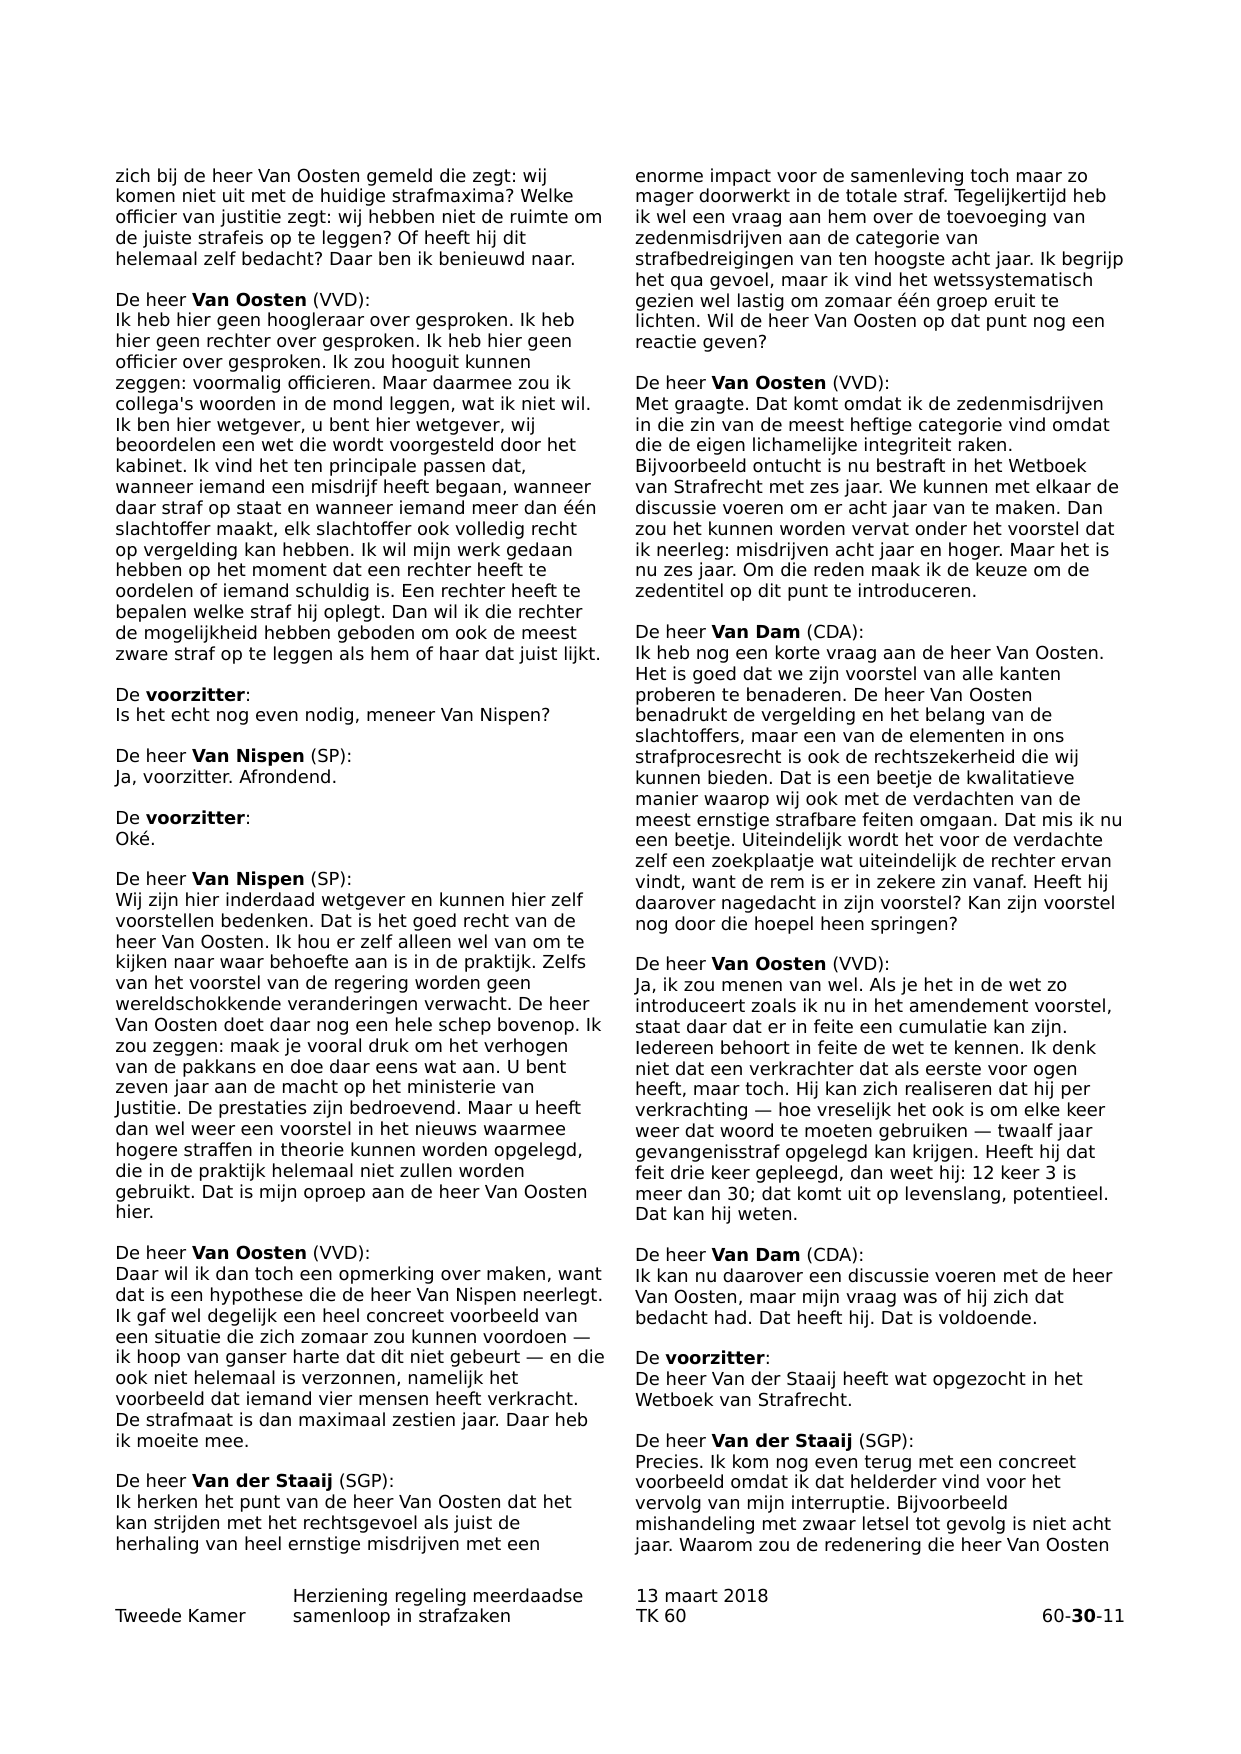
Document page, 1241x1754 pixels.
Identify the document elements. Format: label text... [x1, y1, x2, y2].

text De heer Van Dam (CDA): [635, 622, 1125, 643]
text De heer Van Oosten (VVD): [115, 1243, 605, 1264]
text De voorzitter: [115, 684, 605, 705]
text De heer Van Nispen (SP): [115, 869, 605, 890]
text zich bij de heer Van Oosten gemeld die zegt: wij komen niet uit met de huidige strafmaxima? Welke officier van justitie zegt: wij hebben niet de ruimte om de juiste strafeis op te leggen? Of heeft hij dit helemaal zelf bedacht? Daar ben ik benieuwd naar. [115, 165, 605, 269]
text Ja, ik zou menen van wel. Als je het in de wet zo introduceert zoals ik nu in het amendement voorstel, staat daar dat er in feite een cumulatie kan zijn. Iedereen behoort in feite de wet te kennen. Ik denk niet dat een verkrachter dat als eerste voor ogen heeft, maar toch. Hij kan zich realiseren dat hij per verkrachting — hoe vreselijk het ook is om elke keer weer dat woord te moeten gebruiken — twaalf jaar gevangenisstraf opgelegd kan krijgen. Heeft hij dat feit drie keer gepleegd, dan weet hij: 12 keer 3 is meer dan 30; dat komt uit op levenslang, potentieel. Dat kan hij weten. [635, 975, 1125, 1225]
text Is het echt nog even nodig, meneer Van Nispen? [115, 705, 605, 726]
text Daar wil ik dan toch een opmerking over maken, want dat is een hypothese die de heer Van Nispen neerlegt. Ik gaf wel degelijk een heel concreet voorbeeld van een situatie die zich zomaar zou kunnen voordoen — ik hoop van ganser harte dat dit niet gebeurt — en die ook niet helemaal is verzonnen, namelijk het voorbeeld dat iemand vier mensen heeft verkracht. De strafmaat is dan maximaal zestien jaar. Daar heb ik moeite mee. [115, 1264, 605, 1451]
text Wij zijn hier inderdaad wetgever en kunnen hier zelf voorstellen bedenken. Dat is het goed recht van de heer Van Oosten. Ik hou er zelf alleen wel van om te kijken naar waar behoefte aan is in de praktijk. Zelfs van het voorstel van de regering worden geen wereldschokkende veranderingen verwacht. De heer Van Oosten doet daar nog een hele schep bovenop. Ik zou zeggen: maak je vooral druk om het verhogen van de pakkans en doe daar eens wat aan. U bent zeven jaar aan de macht op het ministerie van Justitie. De prestaties zijn bedroevend. Maar u heeft dan wel weer een voorstel in het nieuws waarmee hogere straffen in theorie kunnen worden opgelegd, die in de praktijk helemaal niet zullen worden gebruikt. Dat is mijn oproep aan de heer Van Oosten hier. [115, 890, 605, 1223]
text Ik herken het punt van de heer Van Oosten dat het kan strijden met het rechtsgevoel als juist de herhaling van heel ernstige misdrijven met een [115, 1492, 605, 1554]
text Met graagte. Dat komt omdat ik de zedenmisdrijven in die zin van de meest heftige categorie vind omdat die de eigen lichamelijke integriteit raken. Bijvoorbeeld ontucht is nu bestraft in het Wetboek van Strafrecht met zes jaar. We kunnen met elkaar de discussie voeren om er acht jaar van te maken. Dan zou het kunnen worden vervat onder het voorstel dat ik neerleg: misdrijven acht jaar en hoger. Maar het is nu zes jaar. Om die reden maak ik de keuze om de zedentitel op dit punt te introduceren. [635, 393, 1125, 602]
text De heer Van der Staaij heeft wat opgezocht in het Wetboek van Strafrecht. [635, 1369, 1125, 1411]
text Ik kan nu daarover een discussie voeren met de heer Van Oosten, maar mijn vraag was of hij zich dat bedacht had. Dat heeft hij. Dat is voldoende. [635, 1266, 1125, 1328]
text De heer Van Oosten (VVD): [115, 289, 605, 310]
text De heer Van Dam (CDA): [635, 1245, 1125, 1266]
text De voorzitter: [635, 1348, 1125, 1369]
text De heer Van Nispen (SP): [115, 746, 605, 767]
text Ik heb hier geen hoogleraar over gesproken. Ik heb hier geen rechter over gesproken. Ik heb hier geen officier over gesproken. Ik zou hooguit kunnen zeggen: voormalig officieren. Maar daarmee zou ik collega's woorden in de mond leggen, wat ik niet wil. Ik ben hier wetgever, u bent hier wetgever, wij beoordelen een wet die wordt voorgesteld door het kabinet. Ik vind het ten principale passen dat, wanneer iemand een misdrijf heeft begaan, wanneer daar straf op staat en wanneer iemand meer dan één slachtoffer maakt, elk slachtoffer ook volledig recht op vergelding kan hebben. Ik wil mijn werk gedaan hebben op het moment dat een rechter heeft te oordelen of iemand schuldig is. Een rechter heeft te bepalen welke straf hij oplegt. Dan wil ik die rechter de mogelijkheid hebben geboden om ook de meest zware straf op te leggen als hem of haar dat juist lijkt. [115, 310, 605, 664]
text Oké. [115, 828, 605, 849]
text Ik heb nog een korte vraag aan de heer Van Oosten. Het is goed dat we zijn voorstel van alle kanten proberen te benaderen. De heer Van Oosten benadrukt de vergelding en het belang van de slachtoffers, maar een van de elementen in ons strafprocesrecht is ook de rechtszekerheid die wij kunnen bieden. Dat is een beetje de kwalitatieve manier waarop wij ook met de verdachten van de meest ernstige strafbare feiten omgaan. Dat mis ik nu een beetje. Uiteindelijk wordt het voor de verdachte zelf een zoekplaatje wat uiteindelijk de rechter ervan vindt, want de rem is er in zekere zin vanaf. Heeft hij daarover nagedacht in zijn voorstel? Kan zijn voorstel nog door die hoepel heen springen? [635, 643, 1125, 934]
text Ja, voorzitter. Afrondend. [115, 767, 605, 787]
text De heer Van Oosten (VVD): [635, 373, 1125, 393]
text De heer Van der Staaij (SGP): [635, 1431, 1125, 1451]
text enorme impact voor de samenleving toch maar zo mager doorwerkt in de totale straf. Tegelijkertijd heb ik wel een vraag aan hem over de toevoeging van zedenmisdrijven aan de categorie van strafbedreigingen van ten hoogste acht jaar. Ik begrijp het qua gevoel, maar ik vind het wetssystematisch gezien wel lastig om zomaar één groep eruit te lichten. Wil de heer Van Oosten op dat punt nog een reactie geven? [635, 165, 1125, 353]
text De heer Van der Staaij (SGP): [115, 1471, 605, 1492]
text Precies. Ik kom nog even terug met een concreet voorbeeld omdat ik dat helderder vind voor het vervolg van mijn interruptie. Bijvoorbeeld mishandeling met zwaar letsel tot gevolg is niet acht jaar. Waarom zou de redenering die heer Van Oosten [635, 1451, 1125, 1556]
text De voorzitter: [115, 807, 605, 828]
text De heer Van Oosten (VVD): [635, 954, 1125, 975]
